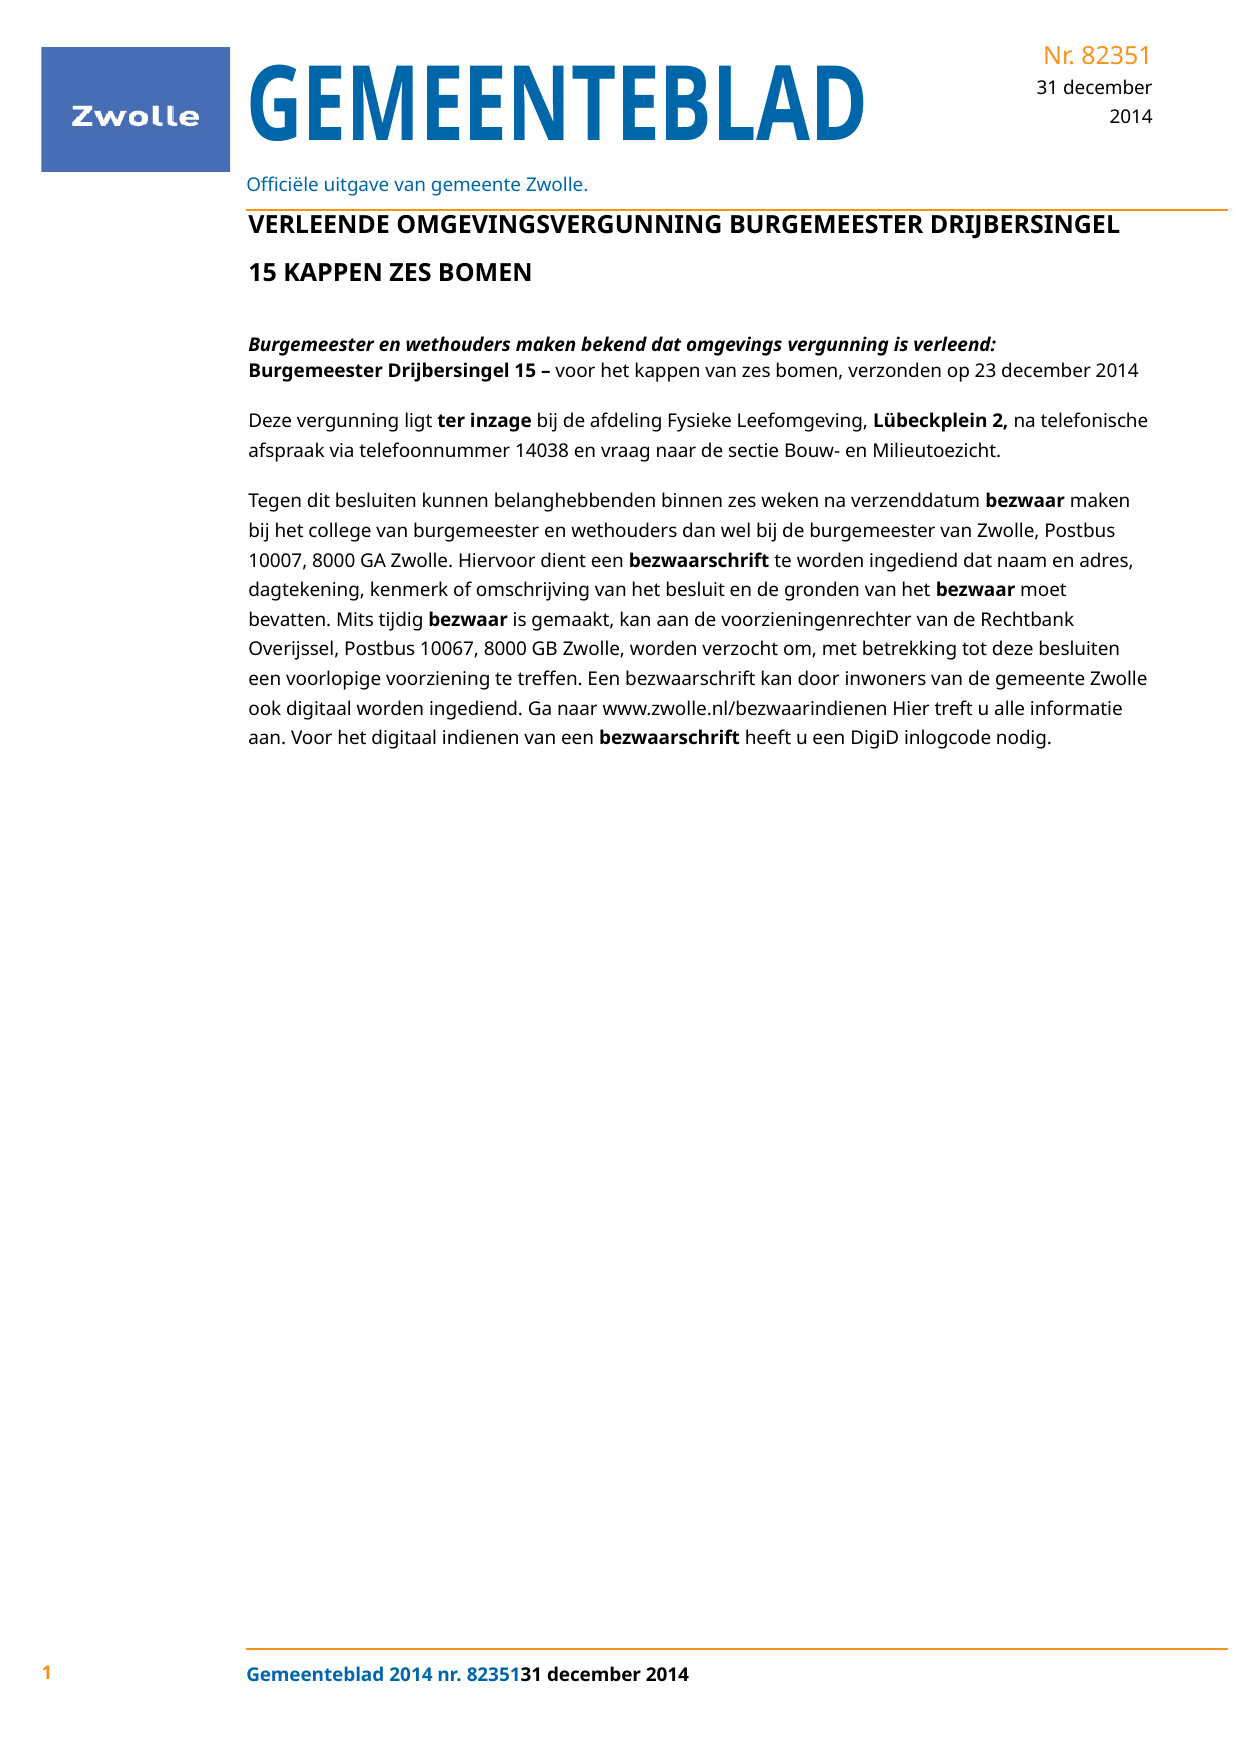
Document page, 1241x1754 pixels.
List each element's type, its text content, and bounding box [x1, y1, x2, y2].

text VERLEENDE OMGEVINGSVERGUNNING BURGEMEESTER DRIJBERSINGEL 15 KAPPEN ZES BOMEN [248, 211, 1152, 288]
picture [41, 47, 231, 172]
text Deze vergunning ligt ter inzage bij de afdeling Fysieke Leefomgeving, Lübeckplein 2, na telefonische afspraak via telefoonnummer 14038 en vraag naar de sectie Bouw- en Milieutoezicht. [248, 408, 1152, 463]
text Burgemeester Drijbersingel 15 – voor het kappen van zes bomen, verzonden op 23 december 2014 [248, 357, 1152, 383]
text Burgemeester en wethouders maken bekend dat omgevings vergunning is verleend: [248, 331, 1152, 357]
text Tegen dit besluiten kunnen belanghebbenden binnen zes weken na verzenddatum bezwaar maken bij het college van burgemeester en wethouders dan wel bij de burgemeester van Zwolle, Postbus 10007, 8000 GA Zwolle. Hiervoor dient een bezwaarschrift te worden ingediend dat naam en adres, dagtekening, kenmerk of omschrijving van het besluit en de gronden van het bezwaar moet bevatten. Mits tijdig bezwaar is gemaakt, kan aan de voorzieningenrechter van de Rechtbank Overijssel, Postbus 10067, 8000 GB Zwolle, worden verzocht om, met betrekking tot deze besluiten een voorlopige voorziening te treffen. Een bezwaarschrift kan door inwoners van de gemeente Zwolle ook digitaal worden ingediend. Ga naar www.zwolle.nl/bezwaarindienen Hier treft u alle informatie aan. Voor het digitaal indienen van een bezwaarschrift heeft u een DigiD inlogcode nodig. [248, 488, 1152, 750]
